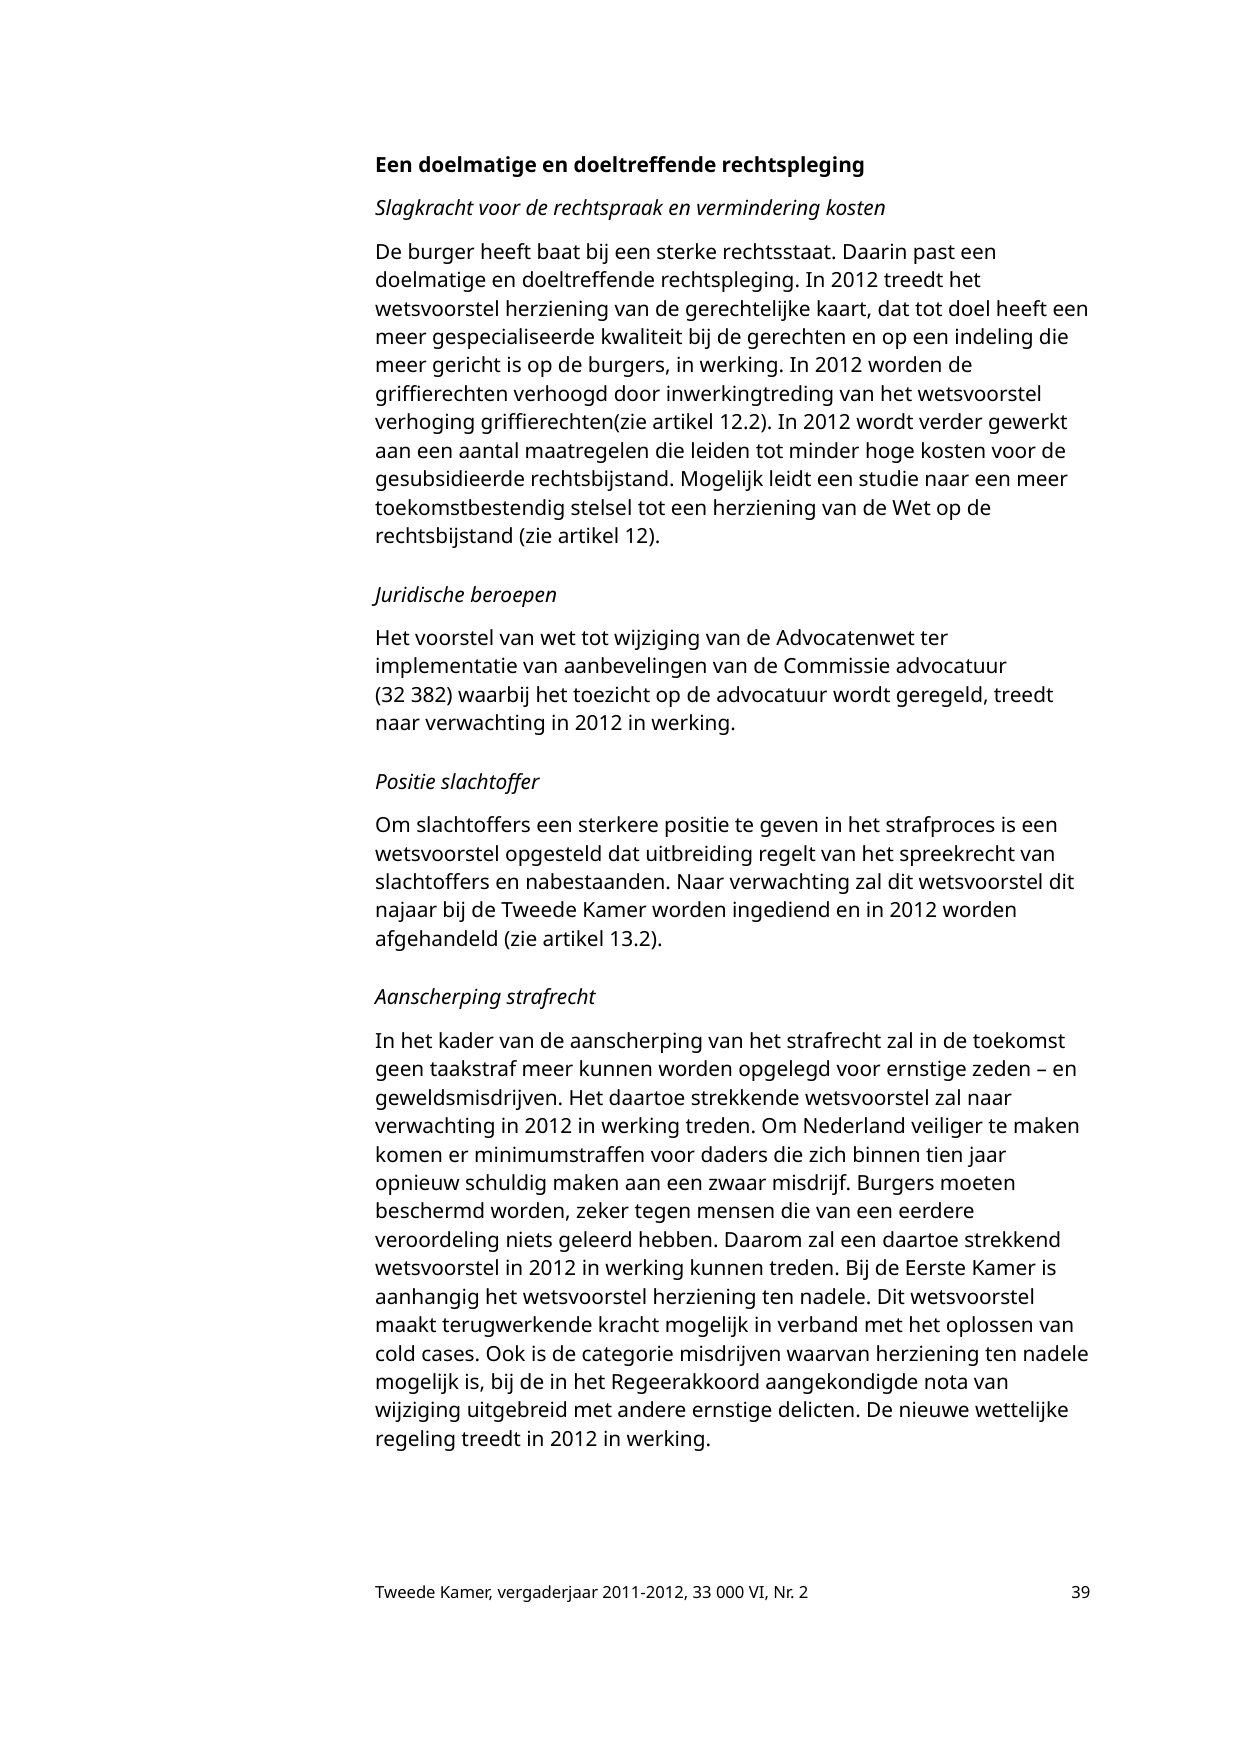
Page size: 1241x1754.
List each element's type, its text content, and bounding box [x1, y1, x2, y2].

text Slagkracht voor de rechtspraak en vermindering kosten [375, 193, 1090, 222]
text Positie slachtoffer [375, 767, 1090, 795]
text Om slachtoffers een sterkere positie te geven in het strafproces is een wetsvoorstel opgesteld dat uitbreiding regelt van het spreekrecht van slachtoffers en nabestaanden. Naar verwachting zal dit wetsvoorstel dit najaar bij de Tweede Kamer worden ingediend en in 2012 worden afgehandeld (zie artikel 13.2). [375, 810, 1090, 952]
text Juridische beroepen [375, 580, 1090, 608]
text Een doelmatige en doeltreffende rechtspleging [375, 150, 1090, 178]
text Het voorstel van wet tot wijziging van de Advocatenwet ter implementatie van aanbevelingen van de Commissie advocatuur (32 382) waarbij het toezicht op de advocatuur wordt geregeld, treedt naar verwachting in 2012 in werking. [375, 623, 1090, 737]
text De burger heeft baat bij een sterke rechtsstaat. Daarin past een doelmatige en doeltreffende rechtspleging. In 2012 treedt het wetsvoorstel herziening van de gerechtelijke kaart, dat tot doel heeft een meer gespecialiseerde kwaliteit bij de gerechten en op een indeling die meer gericht is op de burgers, in werking. In 2012 worden de griffierechten verhoogd door inwerkingtreding van het wetsvoorstel verhoging griffierechten(zie artikel 12.2). In 2012 wordt verder gewerkt aan een aantal maatregelen die leiden tot minder hoge kosten voor de gesubsidieerde rechtsbijstand. Mogelijk leidt een studie naar een meer toekomstbestendig stelsel tot een herziening van de Wet op de rechtsbijstand (zie artikel 12). [375, 237, 1090, 550]
text In het kader van de aanscherping van het strafrecht zal in de toekomst geen taakstraf meer kunnen worden opgelegd voor ernstige zeden – en geweldsmisdrijven. Het daartoe strekkende wetsvoorstel zal naar verwachting in 2012 in werking treden. Om Nederland veiliger te maken komen er minimumstraffen voor daders die zich binnen tien jaar opnieuw schuldig maken aan een zwaar misdrijf. Burgers moeten beschermd worden, zeker tegen mensen die van een eerdere veroordeling niets geleerd hebben. Daarom zal een daartoe strekkend wetsvoorstel in 2012 in werking kunnen treden. Bij de Eerste Kamer is aanhangig het wetsvoorstel herziening ten nadele. Dit wetsvoorstel maakt terugwerkende kracht mogelijk in verband met het oplossen van cold cases. Ook is de categorie misdrijven waarvan herziening ten nadele mogelijk is, bij de in het Regeerakkoord aangekondigde nota van wijziging uitgebreid met andere ernstige delicten. De nieuwe wettelijke regeling treedt in 2012 in werking. [375, 1026, 1090, 1452]
text Aanscherping strafrecht [375, 982, 1090, 1011]
